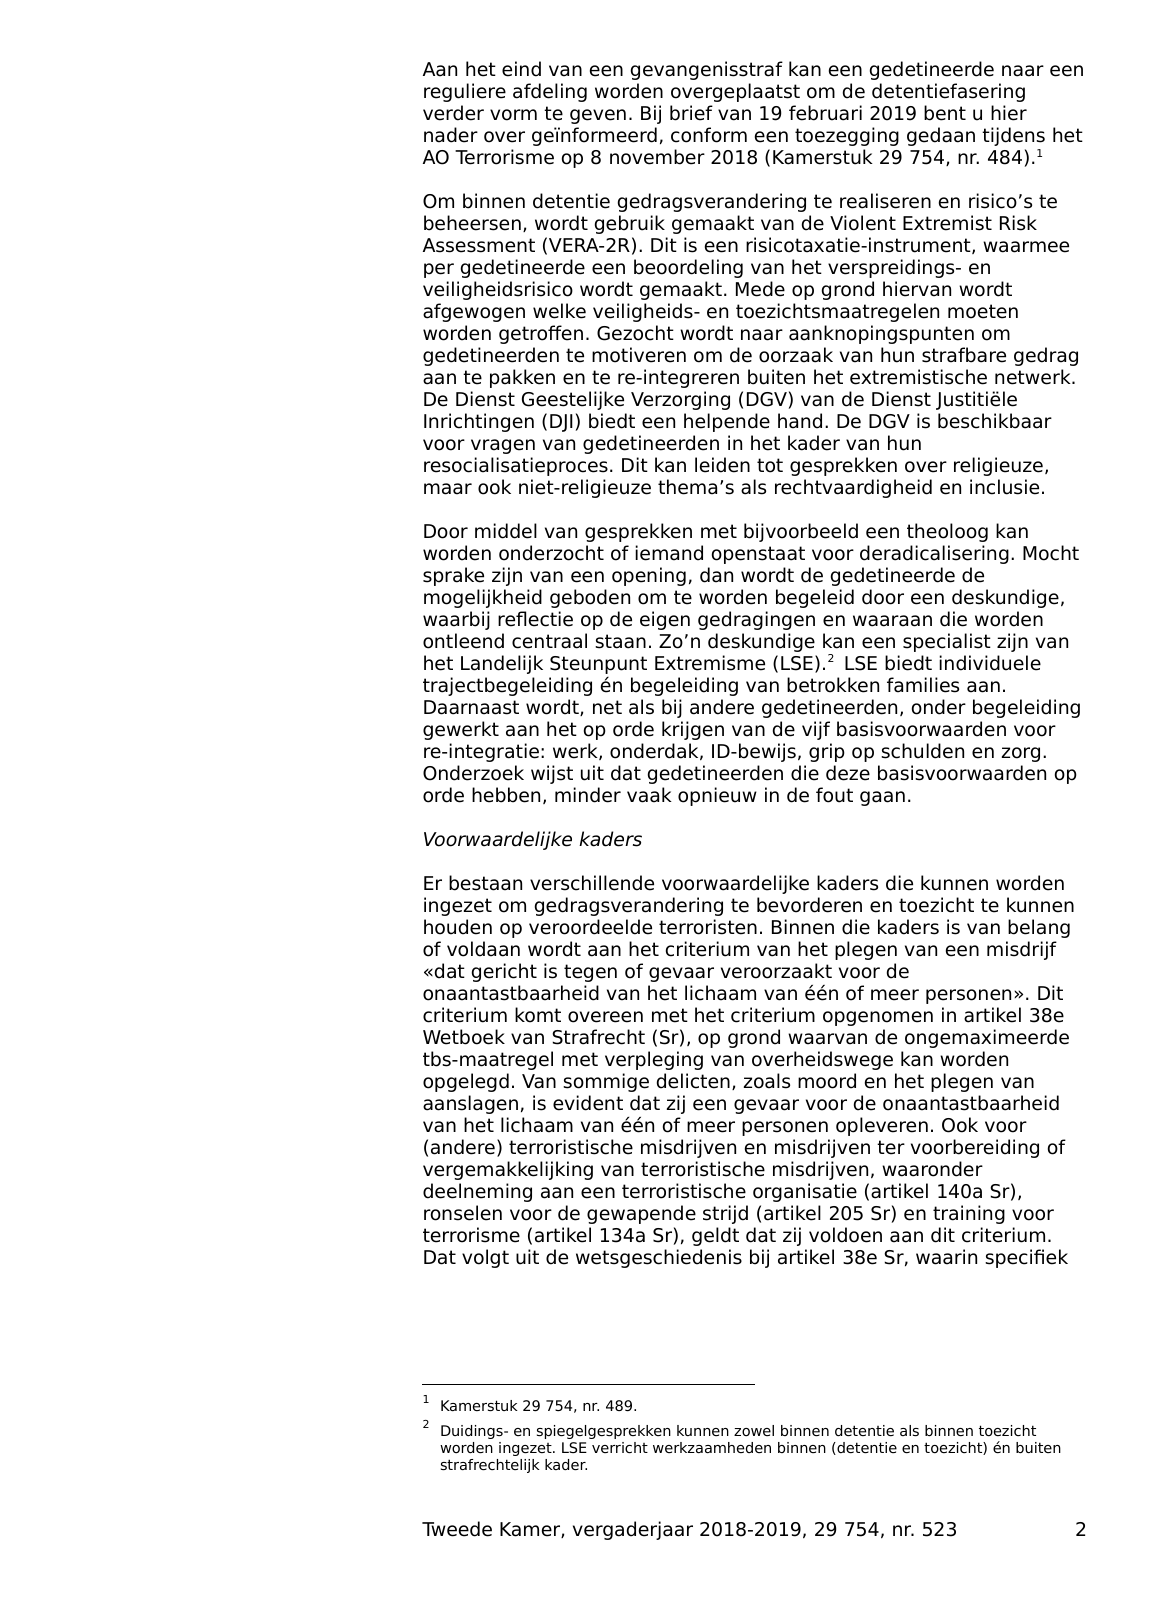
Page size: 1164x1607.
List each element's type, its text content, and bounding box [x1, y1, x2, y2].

text Duidings- en spiegelgesprekken kunnen zowel binnen detentie als binnen toezicht worden ingezet. LSE verricht werkzaamheden binnen (detentie en toezicht) én buiten strafrechtelijk kader. [422, 1418, 1087, 1474]
text Om binnen detentie gedragsverandering te realiseren en risico’s te beheersen, wordt gebruik gemaakt van de Violent Extremist Risk Assessment (VERA-2R). Dit is een risicotaxatie-instrument, waarmee per gedetineerde een beoordeling van het verspreidings- en veiligheidsrisico wordt gemaakt. Mede op grond hiervan wordt afgewogen welke veiligheids- en toezichtsmaatregelen moeten worden getroffen. Gezocht wordt naar aanknopingspunten om gedetineerden te motiveren om de oorzaak van hun strafbare gedrag aan te pakken en te re-integreren buiten het extremistische netwerk. De Dienst Geestelijke Verzorging (DGV) van de Dienst Justitiële Inrichtingen (DJI) biedt een helpende hand. De DGV is beschikbaar voor vragen van gedetineerden in het kader van hun resocialisatieproces. Dit kan leiden tot gesprekken over religieuze, maar ook niet-religieuze thema’s als rechtvaardigheid en inclusie. [422, 191, 1087, 499]
text Aan het eind van een gevangenisstraf kan een gedetineerde naar een reguliere afdeling worden overgeplaatst om de detentiefasering verder vorm te geven. Bij brief van 19 februari 2019 bent u hier nader over geïnformeerd, conform een toezegging gedaan tijdens het AO Terrorisme op 8 november 2018 (Kamerstuk 29 754, nr. 484). [422, 59, 1087, 169]
subtitle Voorwaardelijke kaders [422, 829, 1087, 851]
text Er bestaan verschillende voorwaardelijke kaders die kunnen worden ingezet om gedragsverandering te bevorderen en toezicht te kunnen houden op veroordeelde terroristen. Binnen die kaders is van belang of voldaan wordt aan het criterium van het plegen van een misdrijf «dat gericht is tegen of gevaar veroorzaakt voor de onaantastbaarheid van het lichaam van één of meer personen». Dit criterium komt overeen met het criterium opgenomen in artikel 38e Wetboek van Strafrecht (Sr), op grond waarvan de ongemaximeerde tbs-maatregel met verpleging van overheidswege kan worden opgelegd. Van sommige delicten, zoals moord en het plegen van aanslagen, is evident dat zij een gevaar voor de onaantastbaarheid van het lichaam van één of meer personen opleveren. Ook voor (andere) terroristische misdrijven en misdrijven ter voorbereiding of vergemakkelijking van terroristische misdrijven, waaronder deelneming aan een terroristische organisatie (artikel 140a Sr), ronselen voor de gewapende strijd (artikel 205 Sr) en training voor terrorisme (artikel 134a Sr), geldt dat zij voldoen aan dit criterium. Dat volgt uit de wetsgeschiedenis bij artikel 38e Sr, waarin specifiek [422, 873, 1087, 1269]
text Door middel van gesprekken met bijvoorbeeld een theoloog kan worden onderzocht of iemand openstaat voor deradicalisering. Mocht sprake zijn van een opening, dan wordt de gedetineerde de mogelijkheid geboden om te worden begeleid door een deskundige, waarbij reflectie op de eigen gedragingen en waaraan die worden ontleend centraal staan. Zo’n deskundige kan een specialist zijn van het Landelijk Steunpunt Extremisme (LSE). LSE biedt individuele trajectbegeleiding én begeleiding van betrokken families aan. Daarnaast wordt, net als bij andere gedetineerden, onder begeleiding gewerkt aan het op orde krijgen van de vijf basisvoorwaarden voor re-integratie: werk, onderdak, ID-bewijs, grip op schulden en zorg. Onderzoek wijst uit dat gedetineerden die deze basisvoorwaarden op orde hebben, minder vaak opnieuw in de fout gaan. [422, 521, 1087, 807]
text Kamerstuk 29 754, nr. 489. [422, 1393, 1087, 1416]
